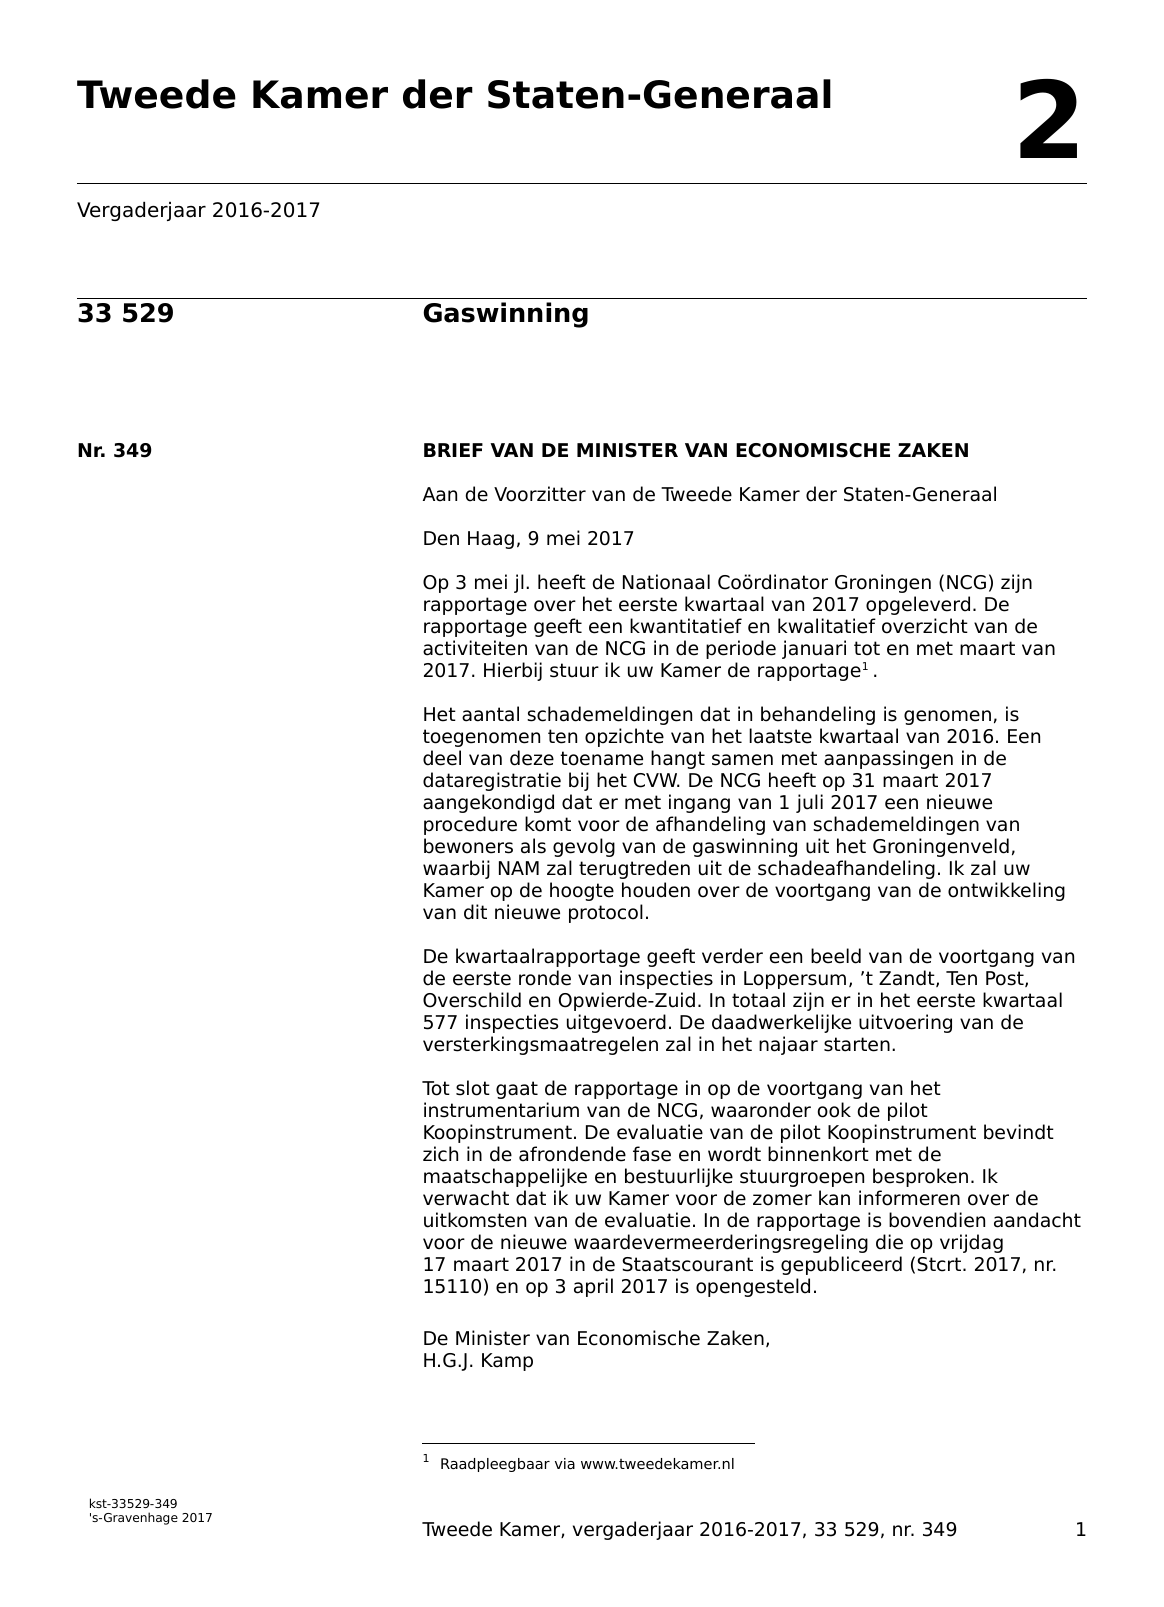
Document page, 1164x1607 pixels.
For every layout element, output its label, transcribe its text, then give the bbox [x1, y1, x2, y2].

text De kwartaalrapportage geeft verder een beeld van de voortgang van de eerste ronde van inspecties in Loppersum, ’t Zandt, Ten Post, Overschild en Opwierde-Zuid. In totaal zijn er in het eerste kwartaal 577 inspecties uitgevoerd. De daadwerkelijke uitvoering van de versterkingsmaatregelen zal in het najaar starten. [422, 946, 1087, 1056]
table_cell Vergaderjaar 2016-2017 [77, 184, 1087, 298]
text Op 3 mei jl. heeft de Nationaal Coördinator Groningen (NCG) zijn rapportage over het eerste kwartaal van 2017 opgeleverd. De rapportage geeft een kwantitatief en kwalitatief overzicht van de activiteiten van de NCG in de periode januari tot en met maart van 2017. Hierbij stuur ik uw Kamer de rapportage. [422, 572, 1087, 682]
text Den Haag, 9 mei 2017 [422, 528, 1087, 550]
subtitle Nr. 349 BRIEF VAN DE MINISTER VAN ECONOMISCHE ZAKEN [77, 440, 1087, 462]
text Aan de Voorzitter van de Tweede Kamer der Staten-Generaal [422, 484, 1087, 506]
text 's-Gravenhage 2017 [88, 1511, 323, 1525]
table_header 2 [886, 59, 1087, 183]
text kst-33529-349 [88, 1497, 323, 1511]
text Tot slot gaat de rapportage in op de voortgang van het instrumentarium van de NCG, waaronder ook de pilot Koopinstrument. De evaluatie van de pilot Koopinstrument bevindt zich in de afrondende fase en wordt binnenkort met de maatschappelijke en bestuurlijke stuurgroepen besproken. Ik verwacht dat ik uw Kamer voor de zomer kan informeren over de uitkomsten van de evaluatie. In de rapportage is bovendien aandacht voor de nieuwe waardevermeerderingsregeling die op vrijdag 17 maart 2017 in de Staatscourant is gepubliceerd (Stcrt. 2017, nr. 15110) en op 3 april 2017 is opengesteld. [422, 1078, 1087, 1298]
subtitle 33 529 Gaswinning [77, 299, 1087, 329]
text De Minister van Economische Zaken, H.G.J. Kamp [422, 1328, 1087, 1372]
table_header Tweede Kamer der Staten-Generaal [77, 59, 886, 183]
text Het aantal schademeldingen dat in behandeling is genomen, is toegenomen ten opzichte van het laatste kwartaal van 2016. Een deel van deze toename hangt samen met aanpassingen in de dataregistratie bij het CVW. De NCG heeft op 31 maart 2017 aangekondigd dat er met ingang van 1 juli 2017 een nieuwe procedure komt voor de afhandeling van schademeldingen van bewoners als gevolg van de gaswinning uit het Groningenveld, waarbij NAM zal terugtreden uit de schadeafhandeling. Ik zal uw Kamer op de hoogte houden over de voortgang van de ontwikkeling van dit nieuwe protocol. [422, 704, 1087, 924]
text Raadpleegbaar via www.tweedekamer.nl [422, 1452, 1087, 1474]
